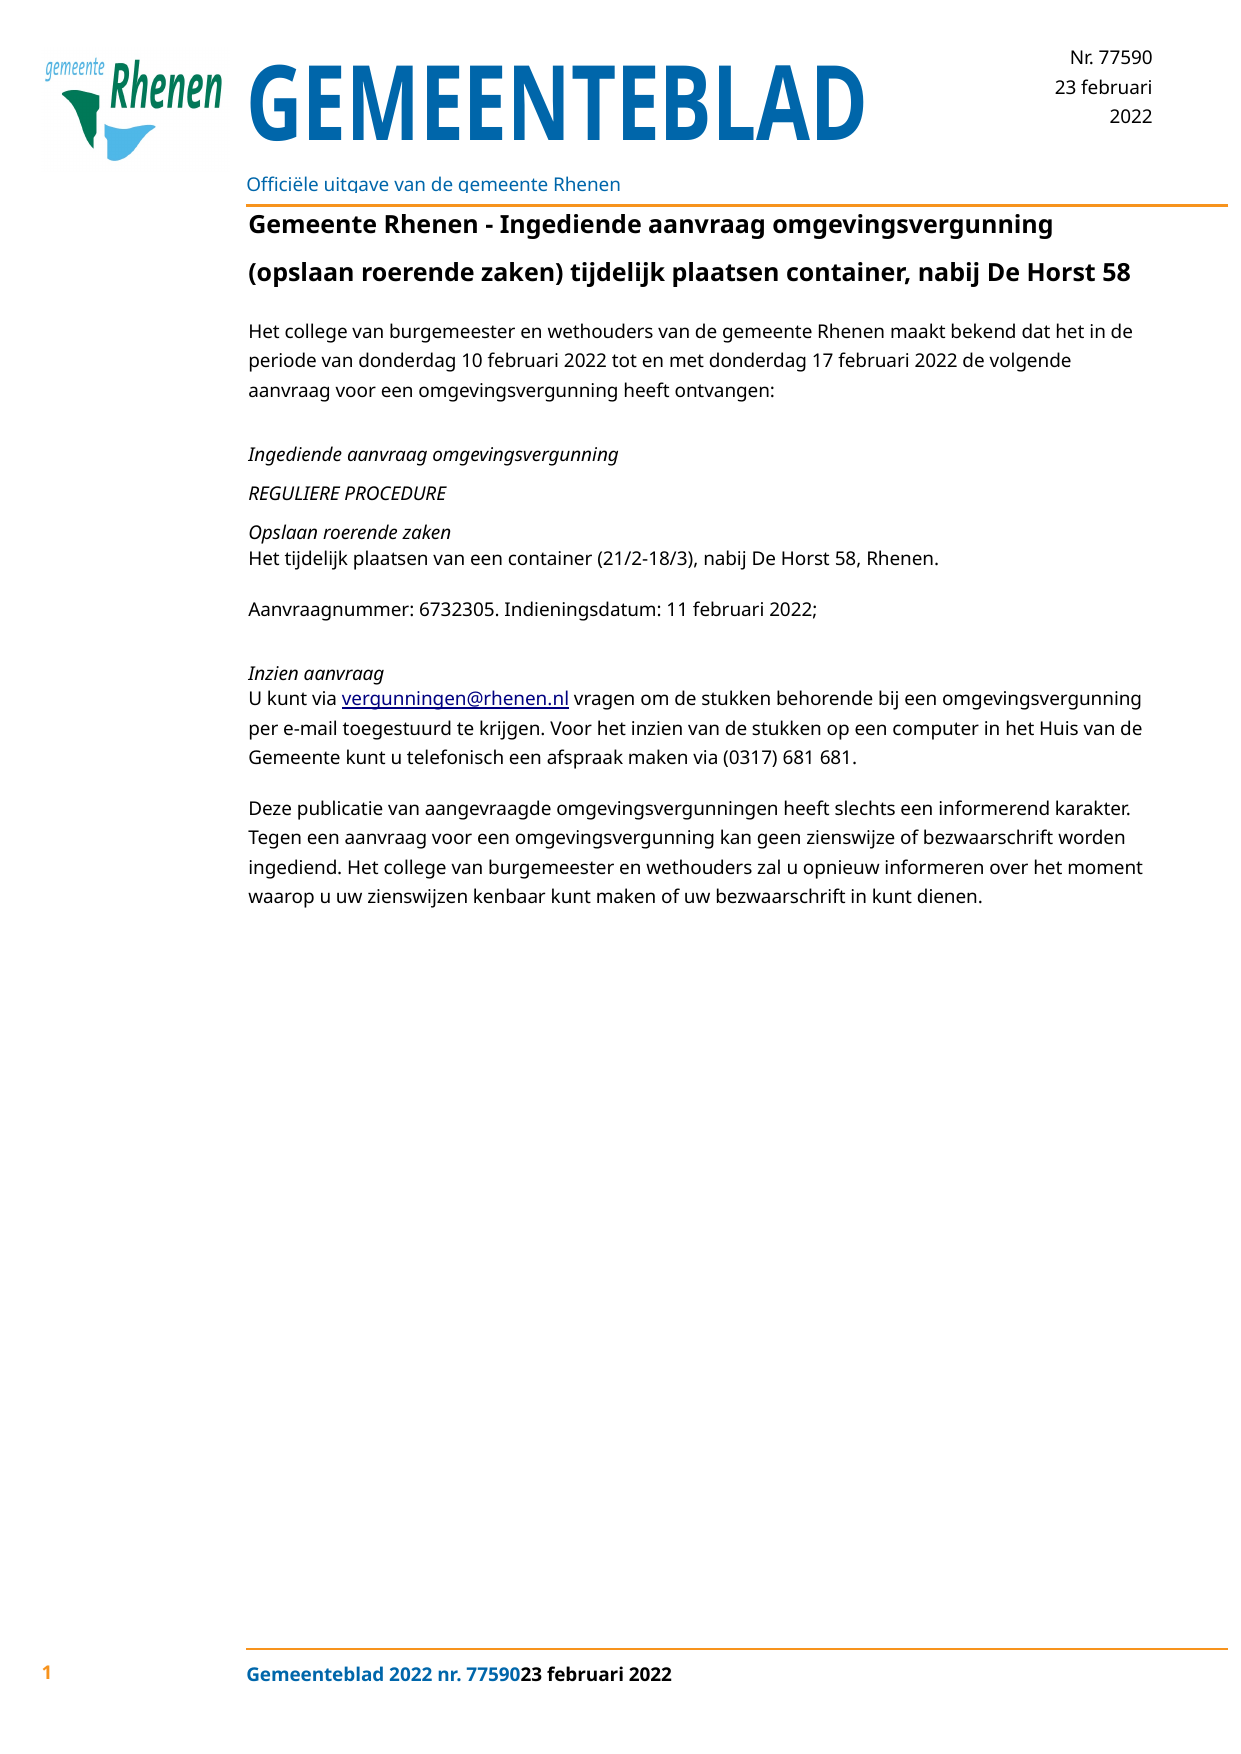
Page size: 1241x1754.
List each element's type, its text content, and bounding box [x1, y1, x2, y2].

picture [41, 47, 231, 172]
text Inzien aanvraag [248, 660, 1152, 685]
text Deze publicatie van aangevraagde omgevingsvergunningen heeft slechts een informerend karakter. Tegen een aanvraag voor een omgevingsvergunning kan geen zienswijze of bezwaarschrift worden ingediend. Het college van burgemeester en wethouders zal u opnieuw informeren over het moment waarop u uw zienswijzen kenbaar kunt maken of uw bezwaarschrift in kunt dienen. [248, 795, 1152, 909]
text Aanvraagnummer: 6732305. Indieningsdatum: 11 februari 2022; [248, 596, 1152, 621]
text REGULIERE PROCEDURE [248, 480, 1152, 506]
text Opslaan roerende zaken [248, 519, 1152, 545]
text U kunt via vergunningen@rhenen.nl vragen om de stukken behorende bij een omgevingsvergunning per e-mail toegestuurd te krijgen. Voor het inzien van de stukken op een computer in het Huis van de Gemeente kunt u telefonisch een afspraak maken via (0317) 681 681. [248, 685, 1152, 770]
text Ingediende aanvraag omgevingsvergunning [248, 441, 1152, 467]
text Het college van burgemeester en wethouders van de gemeente Rhenen maakt bekend dat het in de periode van donderdag 10 februari 2022 tot en met donderdag 17 februari 2022 de volgende aanvraag voor een omgevingsvergunning heeft ontvangen: [248, 318, 1152, 403]
text Gemeente Rhenen - Ingediende aanvraag omgevingsvergunning (opslaan roerende zaken) tijdelijk plaatsen container, nabij De Horst 58 [248, 207, 1152, 288]
text Het tijdelijk plaatsen van een container (21/2-18/3), nabij De Horst 58, Rhenen. [248, 545, 1152, 571]
